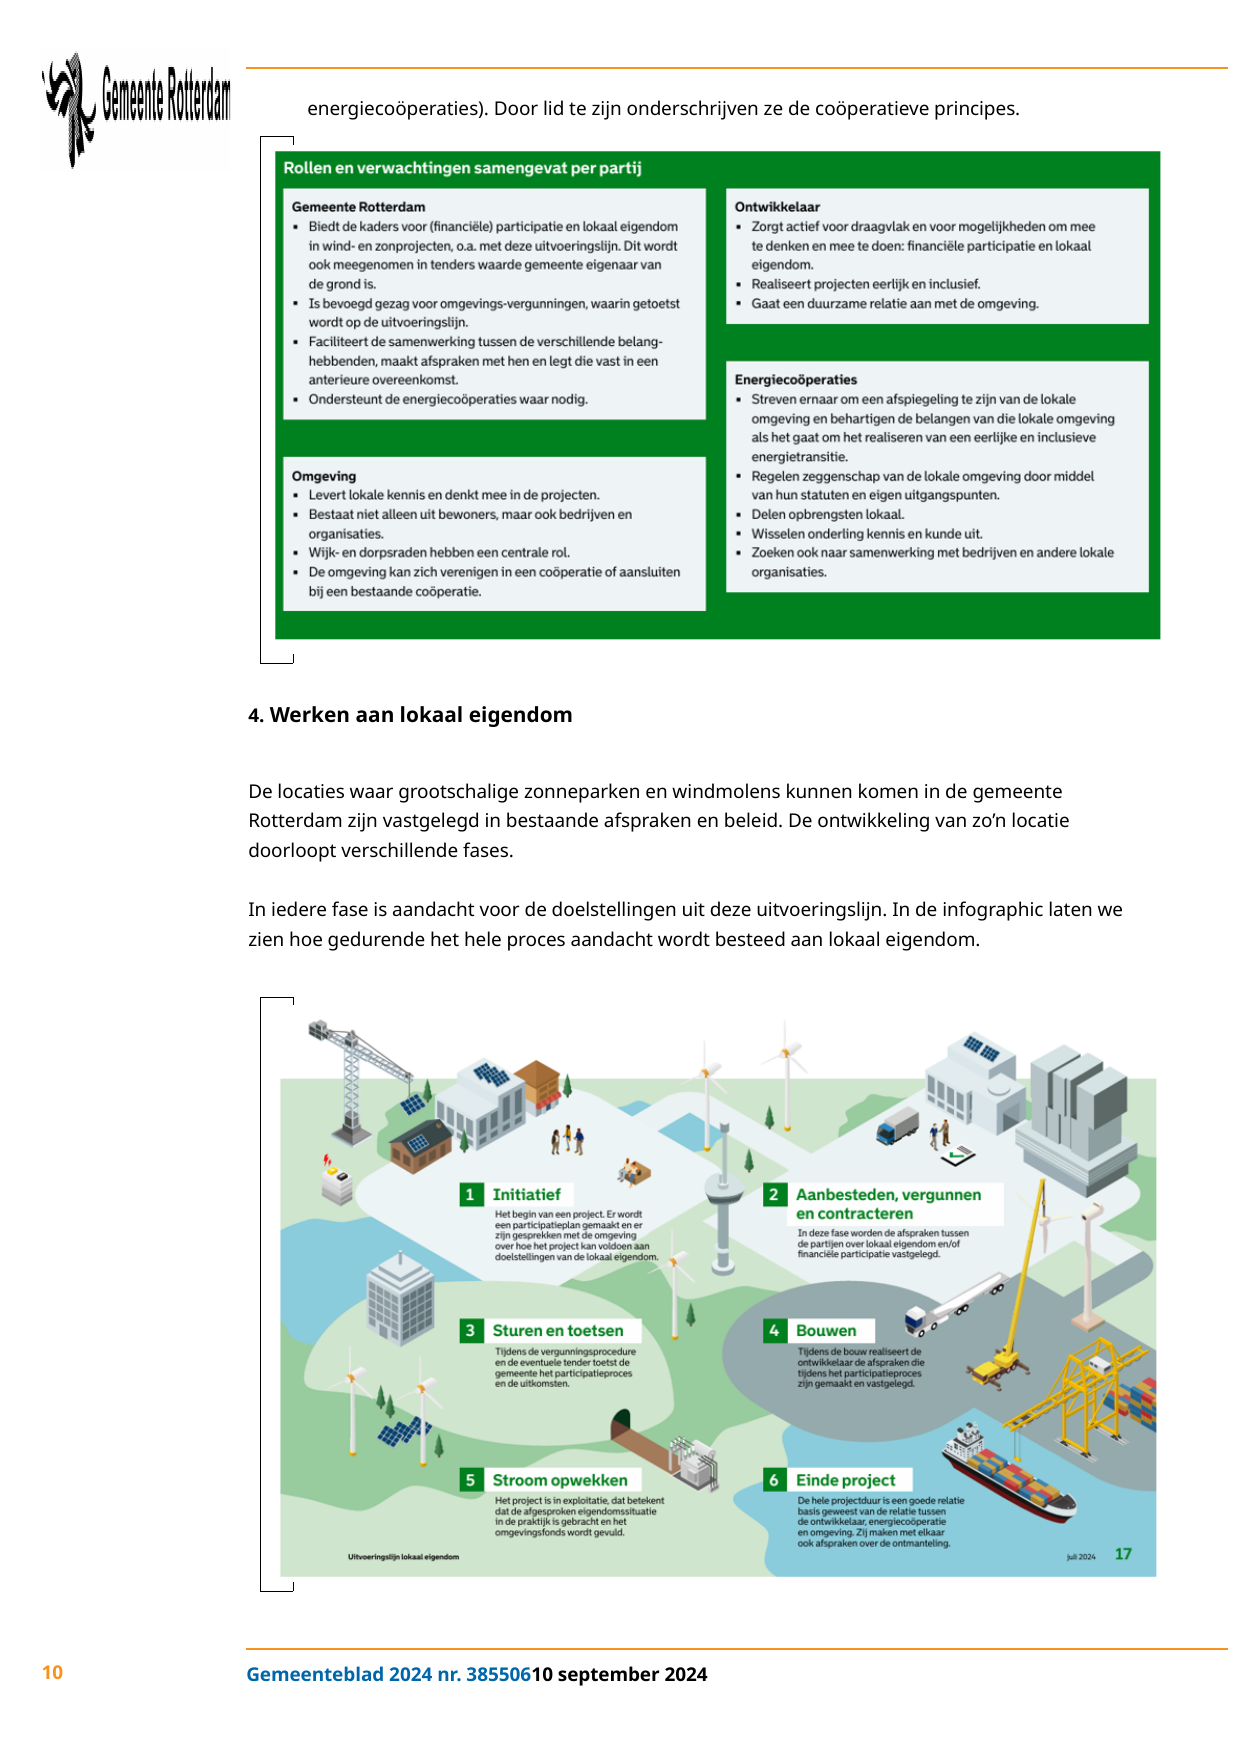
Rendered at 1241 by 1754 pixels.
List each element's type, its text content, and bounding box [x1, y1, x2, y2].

picture [41, 47, 231, 172]
picture [268, 145, 1173, 654]
picture [268, 1005, 1173, 1582]
text 4. Werken aan lokaal eigendom [248, 700, 1152, 728]
text De locaties waar grootschalige zonneparken en windmolens kunnen komen in de gemeente Rotterdam zijn vastgelegd in bestaande afspraken en beleid. De ontwikkeling van zo’n locatie doorloopt verschillende fases. [248, 778, 1152, 863]
list energiecoöperaties). Door lid te zijn onderschrijven ze de coöperatieve principes. [248, 95, 1152, 121]
text In iedere fase is aandacht voor de doelstellingen uit deze uitvoeringslijn. In de infographic laten we zien hoe gedurende het hele proces aandacht wordt besteed aan lokaal eigendom. [248, 896, 1152, 951]
